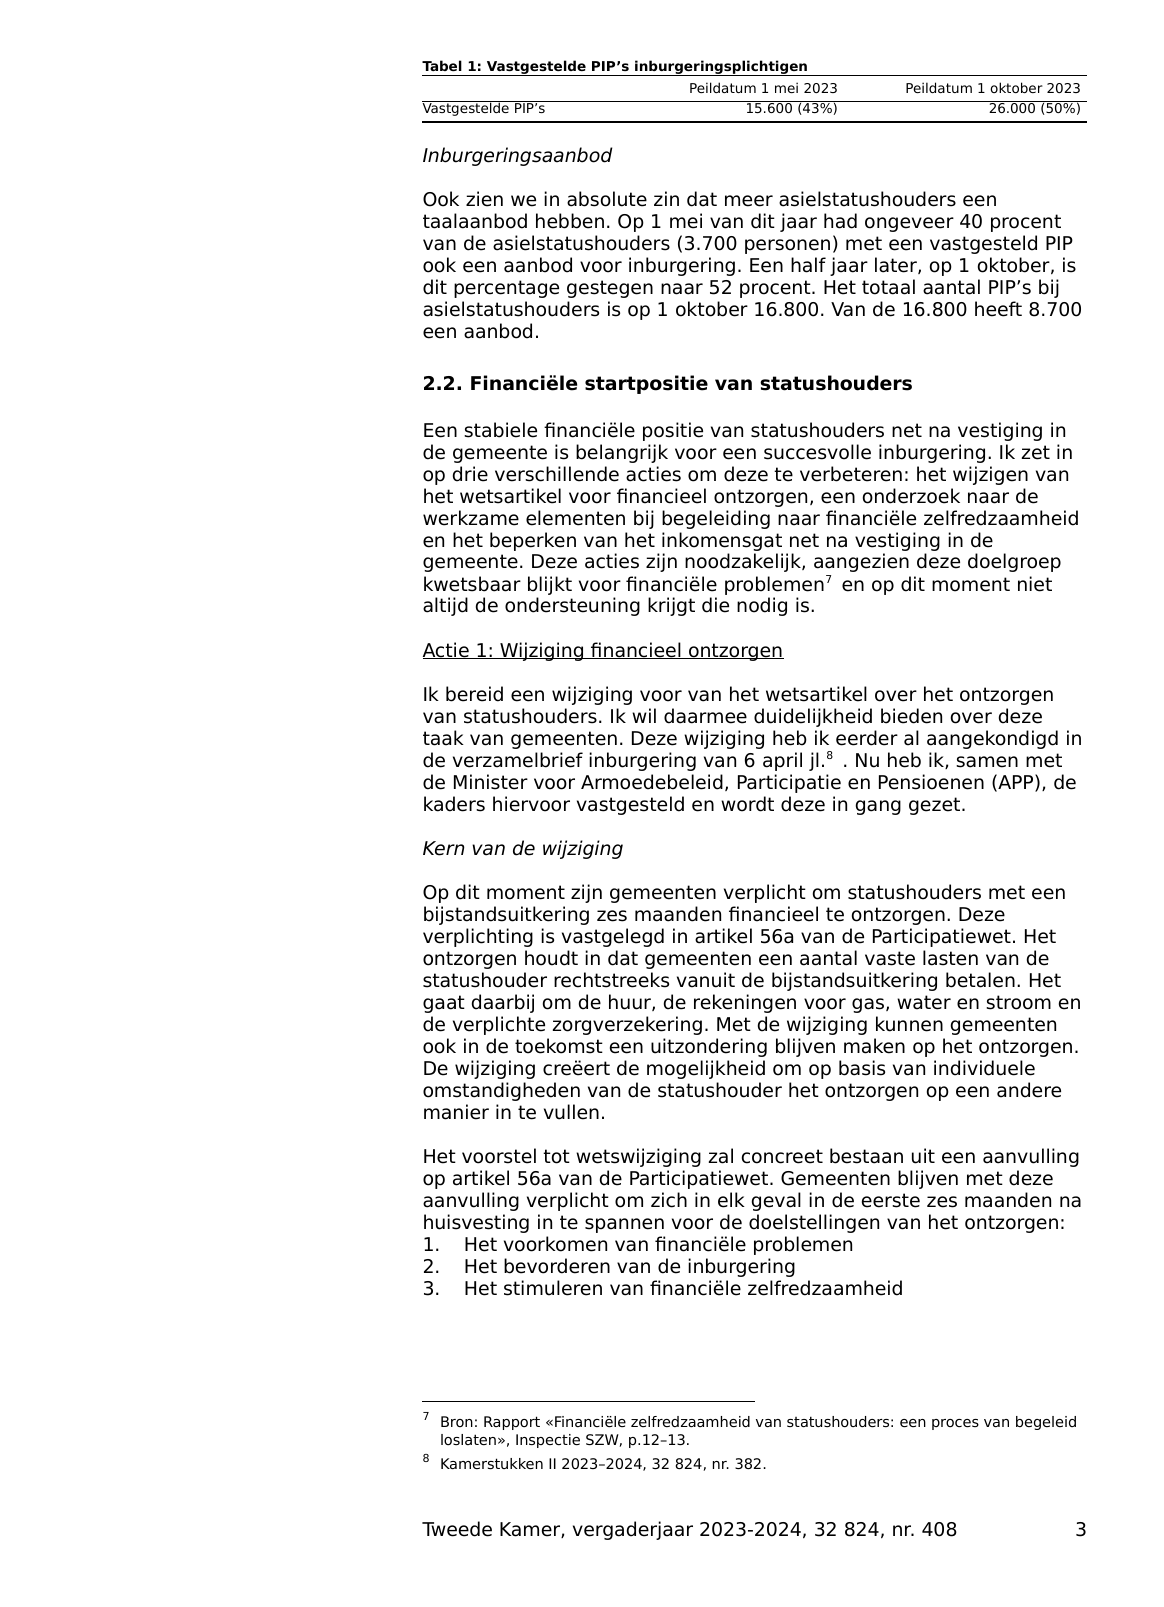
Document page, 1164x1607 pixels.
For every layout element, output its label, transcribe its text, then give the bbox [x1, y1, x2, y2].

table_cell Peildatum 1 mei 2023 [634, 76, 843, 101]
table_cell [422, 76, 634, 101]
subtitle Kern van de wijziging [422, 838, 1087, 860]
table_cell 15.600 (43%) [634, 102, 843, 121]
text 3. Het stimuleren van financiële zelfredzaamheid [422, 1278, 1087, 1300]
text 2. Het bevorderen van de inburgering [422, 1256, 1087, 1278]
text Bron: Rapport «Financiële zelfredzaamheid van statushouders: een proces van begeleid loslaten», Inspectie SZW, p.12–13. [422, 1410, 1087, 1449]
text Een stabiele financiële positie van statushouders net na vestiging in de gemeente is belangrijk voor een succesvolle inburgering. Ik zet in op drie verschillende acties om deze te verbeteren: het wijzigen van het wetsartikel voor financieel ontzorgen, een onderzoek naar de werkzame elementen bij begeleiding naar financiële zelfredzaamheid en het beperken van het inkomensgat net na vestiging in de gemeente. Deze acties zijn noodzakelijk, aangezien deze doelgroep kwetsbaar blijkt voor financiële problemen en op dit moment niet altijd de ondersteuning krijgt die nodig is. [422, 419, 1087, 617]
table_cell Vastgestelde PIP’s [422, 102, 634, 121]
subtitle Actie 1: Wijziging financieel ontzorgen [422, 639, 1087, 662]
text Het voorstel tot wetswijziging zal concreet bestaan uit een aanvulling op artikel 56a van de Participatiewet. Gemeenten blijven met deze aanvulling verplicht om zich in elk geval in de eerste zes maanden na huisvesting in te spannen voor de doelstellingen van het ontzorgen: [422, 1146, 1087, 1234]
subtitle Inburgeringsaanbod [422, 144, 1087, 167]
text Ik bereid een wijziging voor van het wetsartikel over het ontzorgen van statushouders. Ik wil daarmee duidelijkheid bieden over deze taak van gemeenten. Deze wijziging heb ik eerder al aangekondigd in de verzamelbrief inburgering van 6 april jl. . Nu heb ik, samen met de Minister voor Armoedebeleid, Participatie en Pensioenen (APP), de kaders hiervoor vastgesteld en wordt deze in gang gezet. [422, 684, 1087, 816]
text Op dit moment zijn gemeenten verplicht om statushouders met een bijstandsuitkering zes maanden financieel te ontzorgen. Deze verplichting is vastgelegd in artikel 56a van de Participatiewet. Het ontzorgen houdt in dat gemeenten een aantal vaste lasten van de statushouder rechtstreeks vanuit de bijstandsuitkering betalen. Het gaat daarbij om de huur, de rekeningen voor gas, water en stroom en de verplichte zorgverzekering. Met de wijziging kunnen gemeenten ook in de toekomst een uitzondering blijven maken op het ontzorgen. De wijziging creëert de mogelijkheid om op basis van individuele omstandigheden van de statushouder het ontzorgen op een andere manier in te vullen. [422, 882, 1087, 1124]
table_header Tabel 1: Vastgestelde PIP’s inburgeringsplichtigen [422, 59, 1087, 75]
subtitle 2.2. Financiële startpositie van statushouders [422, 373, 1087, 394]
text Kamerstukken II 2023–2024, 32 824, nr. 382. [422, 1452, 1087, 1474]
text Ook zien we in absolute zin dat meer asielstatushouders een taalaanbod hebben. Op 1 mei van dit jaar had ongeveer 40 procent van de asielstatushouders (3.700 personen) met een vastgesteld PIP ook een aanbod voor inburgering. Een half jaar later, op 1 oktober, is dit percentage gestegen naar 52 procent. Het totaal aantal PIP’s bij asielstatushouders is op 1 oktober 16.800. Van de 16.800 heeft 8.700 een aanbod. [422, 189, 1087, 343]
table_cell 26.000 (50%) [844, 102, 1087, 121]
text 1. Het voorkomen van financiële problemen [422, 1234, 1087, 1256]
table_cell Peildatum 1 oktober 2023 [844, 76, 1087, 101]
